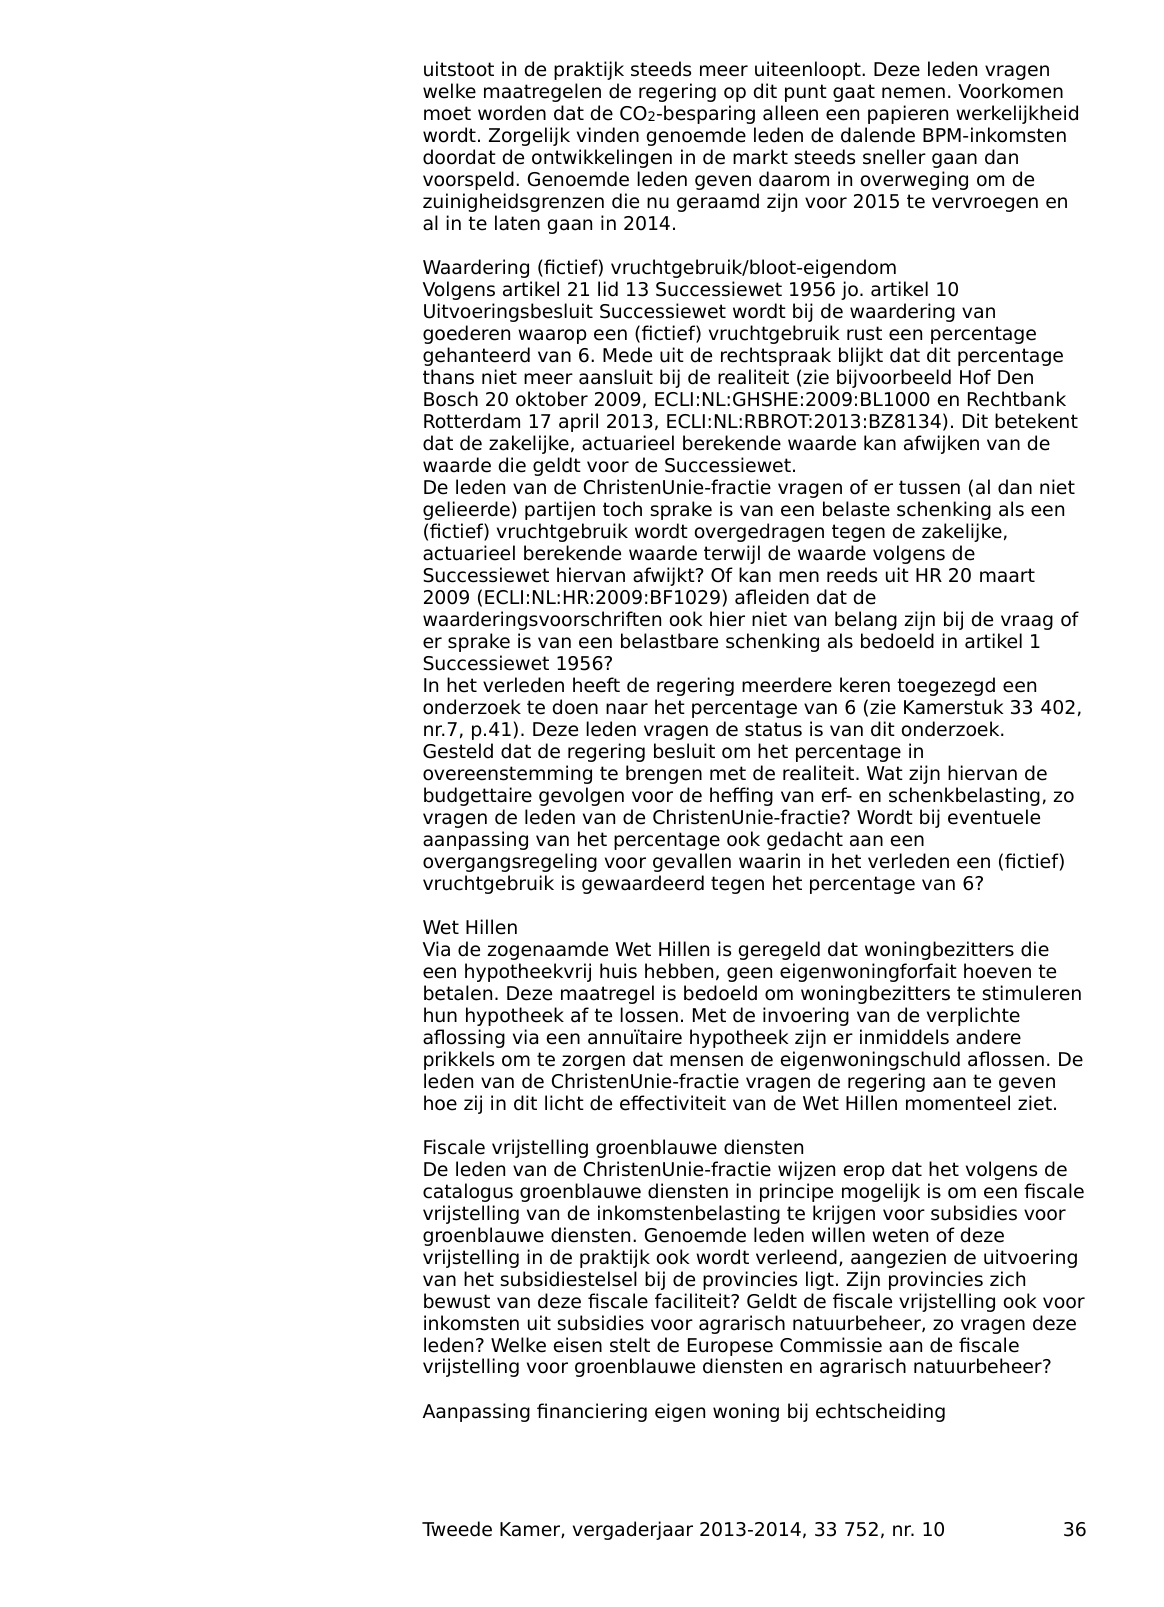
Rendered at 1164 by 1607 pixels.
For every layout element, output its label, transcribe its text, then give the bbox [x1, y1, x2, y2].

text De leden van de ChristenUnie-fractie wijzen erop dat het volgens de catalogus groenblauwe diensten in principe mogelijk is om een fiscale vrijstelling van de inkomstenbelasting te krijgen voor subsidies voor groenblauwe diensten. Genoemde leden willen weten of deze vrijstelling in de praktijk ook wordt verleend, aangezien de uitvoering van het subsidiestelsel bij de provincies ligt. Zijn provincies zich bewust van deze fiscale faciliteit? Geldt de fiscale vrijstelling ook voor inkomsten uit subsidies voor agrarisch natuurbeheer, zo vragen deze leden? Welke eisen stelt de Europese Commissie aan de fiscale vrijstelling voor groenblauwe diensten en agrarisch natuurbeheer? [422, 1159, 1087, 1378]
text uitstoot in de praktijk steeds meer uiteenloopt. Deze leden vragen welke maatregelen de regering op dit punt gaat nemen. Voorkomen moet worden dat de CO2-besparing alleen een papieren werkelijkheid wordt. Zorgelijk vinden genoemde leden de dalende BPM-inkomsten doordat de ontwikkelingen in de markt steeds sneller gaan dan voorspeld. Genoemde leden geven daarom in overweging om de zuinigheidsgrenzen die nu geraamd zijn voor 2015 te vervroegen en al in te laten gaan in 2014. [422, 59, 1087, 235]
text In het verleden heeft de regering meerdere keren toegezegd een onderzoek te doen naar het percentage van 6 (zie Kamerstuk 33 402, nr.7, p.41). Deze leden vragen de status is van dit onderzoek. [422, 675, 1087, 741]
text Fiscale vrijstelling groenblauwe diensten [422, 1137, 1087, 1159]
text Volgens artikel 21 lid 13 Successiewet 1956 jo. artikel 10 Uitvoeringsbesluit Successiewet wordt bij de waardering van goederen waarop een (fictief) vruchtgebruik rust een percentage gehanteerd van 6. Mede uit de rechtspraak blijkt dat dit percentage thans niet meer aansluit bij de realiteit (zie bijvoorbeeld Hof Den Bosch 20 oktober 2009, ECLI:NL:GHSHE:2009:BL1000 en Rechtbank Rotterdam 17 april 2013, ECLI:NL:RBROT:2013:BZ8134). Dit betekent dat de zakelijke, actuarieel berekende waarde kan afwijken van de waarde die geldt voor de Successiewet. [422, 279, 1087, 477]
text De leden van de ChristenUnie-fractie vragen of er tussen (al dan niet gelieerde) partijen toch sprake is van een belaste schenking als een (fictief) vruchtgebruik wordt overgedragen tegen de zakelijke, actuarieel berekende waarde terwijl de waarde volgens de Successiewet hiervan afwijkt? Of kan men reeds uit HR 20 maart 2009 (ECLI:NL:HR:2009:BF1029) afleiden dat de waarderingsvoorschriften ook hier niet van belang zijn bij de vraag of er sprake is van een belastbare schenking als bedoeld in artikel 1 Successiewet 1956? [422, 477, 1087, 675]
text Gesteld dat de regering besluit om het percentage in overeenstemming te brengen met de realiteit. Wat zijn hiervan de budgettaire gevolgen voor de heffing van erf- en schenkbelasting, zo vragen de leden van de ChristenUnie-fractie? Wordt bij eventuele aanpassing van het percentage ook gedacht aan een overgangsregeling voor gevallen waarin in het verleden een (fictief) vruchtgebruik is gewaardeerd tegen het percentage van 6? [422, 741, 1087, 894]
text Waardering (fictief) vruchtgebruik/bloot-eigendom [422, 257, 1087, 279]
text Aanpassing financiering eigen woning bij echtscheiding [422, 1401, 1087, 1423]
text Wet Hillen [422, 917, 1087, 939]
text Via de zogenaamde Wet Hillen is geregeld dat woningbezitters die een hypotheekvrij huis hebben, geen eigenwoningforfait hoeven te betalen. Deze maatregel is bedoeld om woningbezitters te stimuleren hun hypotheek af te lossen. Met de invoering van de verplichte aflossing via een annuïtaire hypotheek zijn er inmiddels andere prikkels om te zorgen dat mensen de eigenwoningschuld aflossen. De leden van de ChristenUnie-fractie vragen de regering aan te geven hoe zij in dit licht de effectiviteit van de Wet Hillen momenteel ziet. [422, 939, 1087, 1114]
